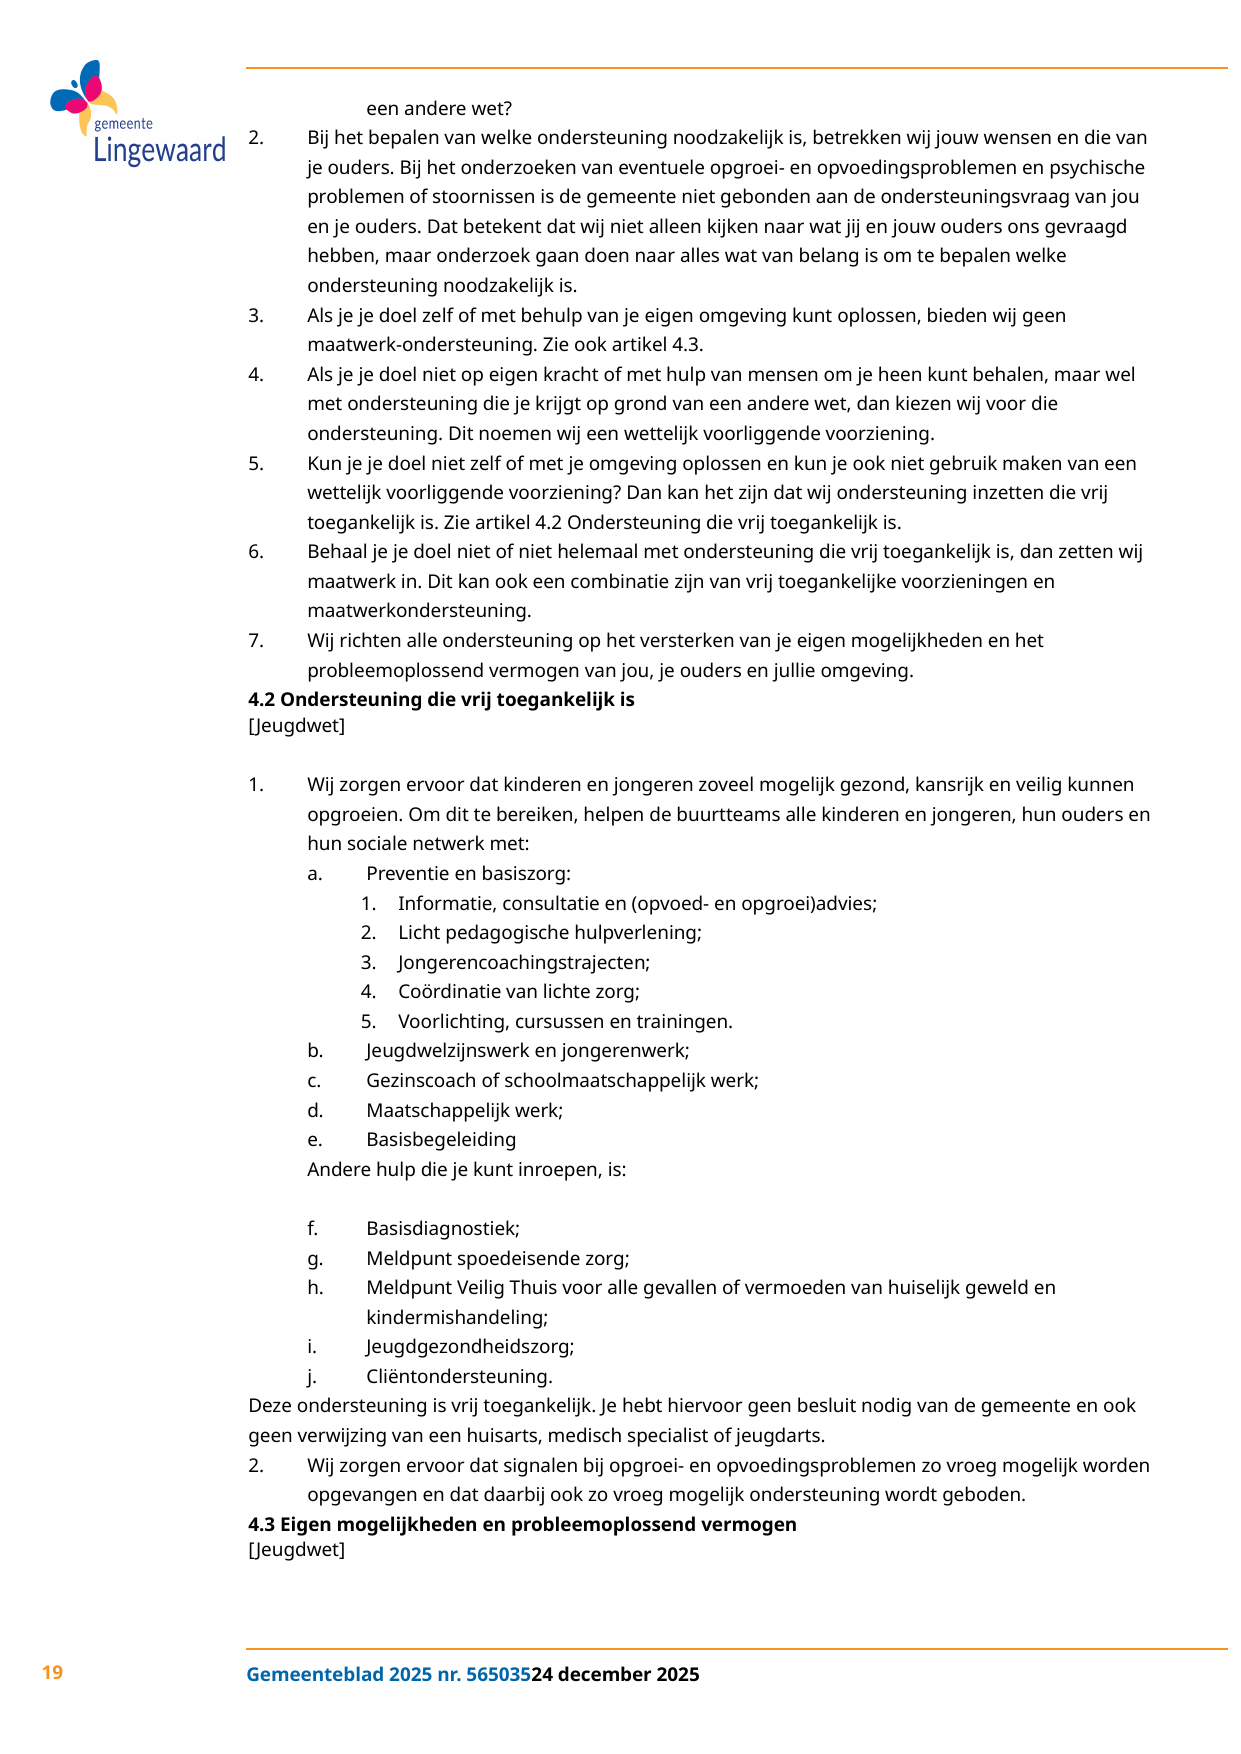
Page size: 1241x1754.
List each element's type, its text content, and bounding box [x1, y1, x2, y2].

list Meldpunt spoedeisende zorg; [307, 1245, 1152, 1270]
list Wij zorgen ervoor dat signalen bij opgroei- en opvoedingsproblemen zo vroeg mogelijk worden opgevangen en dat daarbij ook zo vroeg mogelijk ondersteuning wordt geboden. [248, 1452, 1152, 1507]
list Jeugdgezondheidszorg; [307, 1333, 1152, 1359]
list Maatschappelijk werk; [307, 1097, 1152, 1122]
list Jongerencoachingstrajecten; [361, 949, 1152, 974]
list Basisdiagnostiek; [307, 1215, 1152, 1241]
list Behaal je je doel niet of niet helemaal met ondersteuning die vrij toegankelijk is, dan zetten wij maatwerk in. Dit kan ook een combinatie zijn van vrij toegankelijke voorzieningen en maatwerkondersteuning. [248, 538, 1152, 623]
text Deze ondersteuning is vrij toegankelijk. Je hebt hiervoor geen besluit nodig van de gemeente en ook geen verwijzing van een huisarts, medisch specialist of jeugdarts. [248, 1393, 1152, 1448]
text 4.2 Ondersteuning die vrij toegankelijk is [248, 686, 1152, 712]
list Meldpunt Veilig Thuis voor alle gevallen of vermoeden van huiselijk geweld en kindermishandeling; [307, 1274, 1152, 1329]
list Jeugdwelzijnswerk en jongerenwerk; [307, 1038, 1152, 1063]
picture [41, 47, 231, 172]
text 4.3 Eigen mogelijkheden en probleemoplossend vermogen [248, 1511, 1152, 1537]
list Andere hulp die je kunt inroepen, is: [248, 1156, 1152, 1182]
list Bij het bepalen van welke ondersteuning noodzakelijk is, betrekken wij jouw wensen en die van je ouders. Bij het onderzoeken van eventuele opgroei- en opvoedingsproblemen en psychische problemen of stoornissen is de gemeente niet gebonden aan de ondersteuningsvraag van jou en je ouders. Dat betekent dat wij niet alleen kijken naar wat jij en jouw ouders ons gevraagd hebben, maar onderzoek gaan doen naar alles wat van belang is om te bepalen welke ondersteuning noodzakelijk is. [248, 124, 1152, 298]
list Cliëntondersteuning. [307, 1363, 1152, 1389]
list Coördinatie van lichte zorg; [361, 978, 1152, 1004]
list Als je je doel niet op eigen kracht of met hulp van mensen om je heen kunt behalen, maar wel met ondersteuning die je krijgt op grond van een andere wet, dan kiezen wij voor die ondersteuning. Dit noemen wij een wettelijk voorliggende voorziening. [248, 361, 1152, 446]
list Basisbegeleiding [307, 1126, 1152, 1152]
list Preventie en basiszorg: [307, 860, 1152, 886]
text [Jeugdwet] [248, 1537, 1152, 1562]
list een andere wet? [307, 95, 1152, 121]
list Voorlichting, cursussen en trainingen. [361, 1008, 1152, 1034]
list Gezinscoach of schoolmaatschappelijk werk; [307, 1067, 1152, 1093]
list Als je je doel zelf of met behulp van je eigen omgeving kunt oplossen, bieden wij geen maatwerk-ondersteuning. Zie ook artikel 4.3. [248, 302, 1152, 357]
text [Jeugdwet] [248, 712, 1152, 738]
list Kun je je doel niet zelf of met je omgeving oplossen en kun je ook niet gebruik maken van een wettelijk voorliggende voorziening? Dan kan het zijn dat wij ondersteuning inzetten die vrij toegankelijk is. Zie artikel 4.2 Ondersteuning die vrij toegankelijk is. [248, 450, 1152, 535]
list Wij zorgen ervoor dat kinderen en jongeren zoveel mogelijk gezond, kansrijk en veilig kunnen opgroeien. Om dit te bereiken, helpen de buurtteams alle kinderen en jongeren, hun ouders en hun sociale netwerk met: [248, 771, 1152, 856]
list Wij richten alle ondersteuning op het versterken van je eigen mogelijkheden en het probleemoplossend vermogen van jou, je ouders en jullie omgeving. [248, 627, 1152, 683]
list Informatie, consultatie en (opvoed- en opgroei)advies; [361, 890, 1152, 915]
list Licht pedagogische hulpverlening; [361, 919, 1152, 945]
